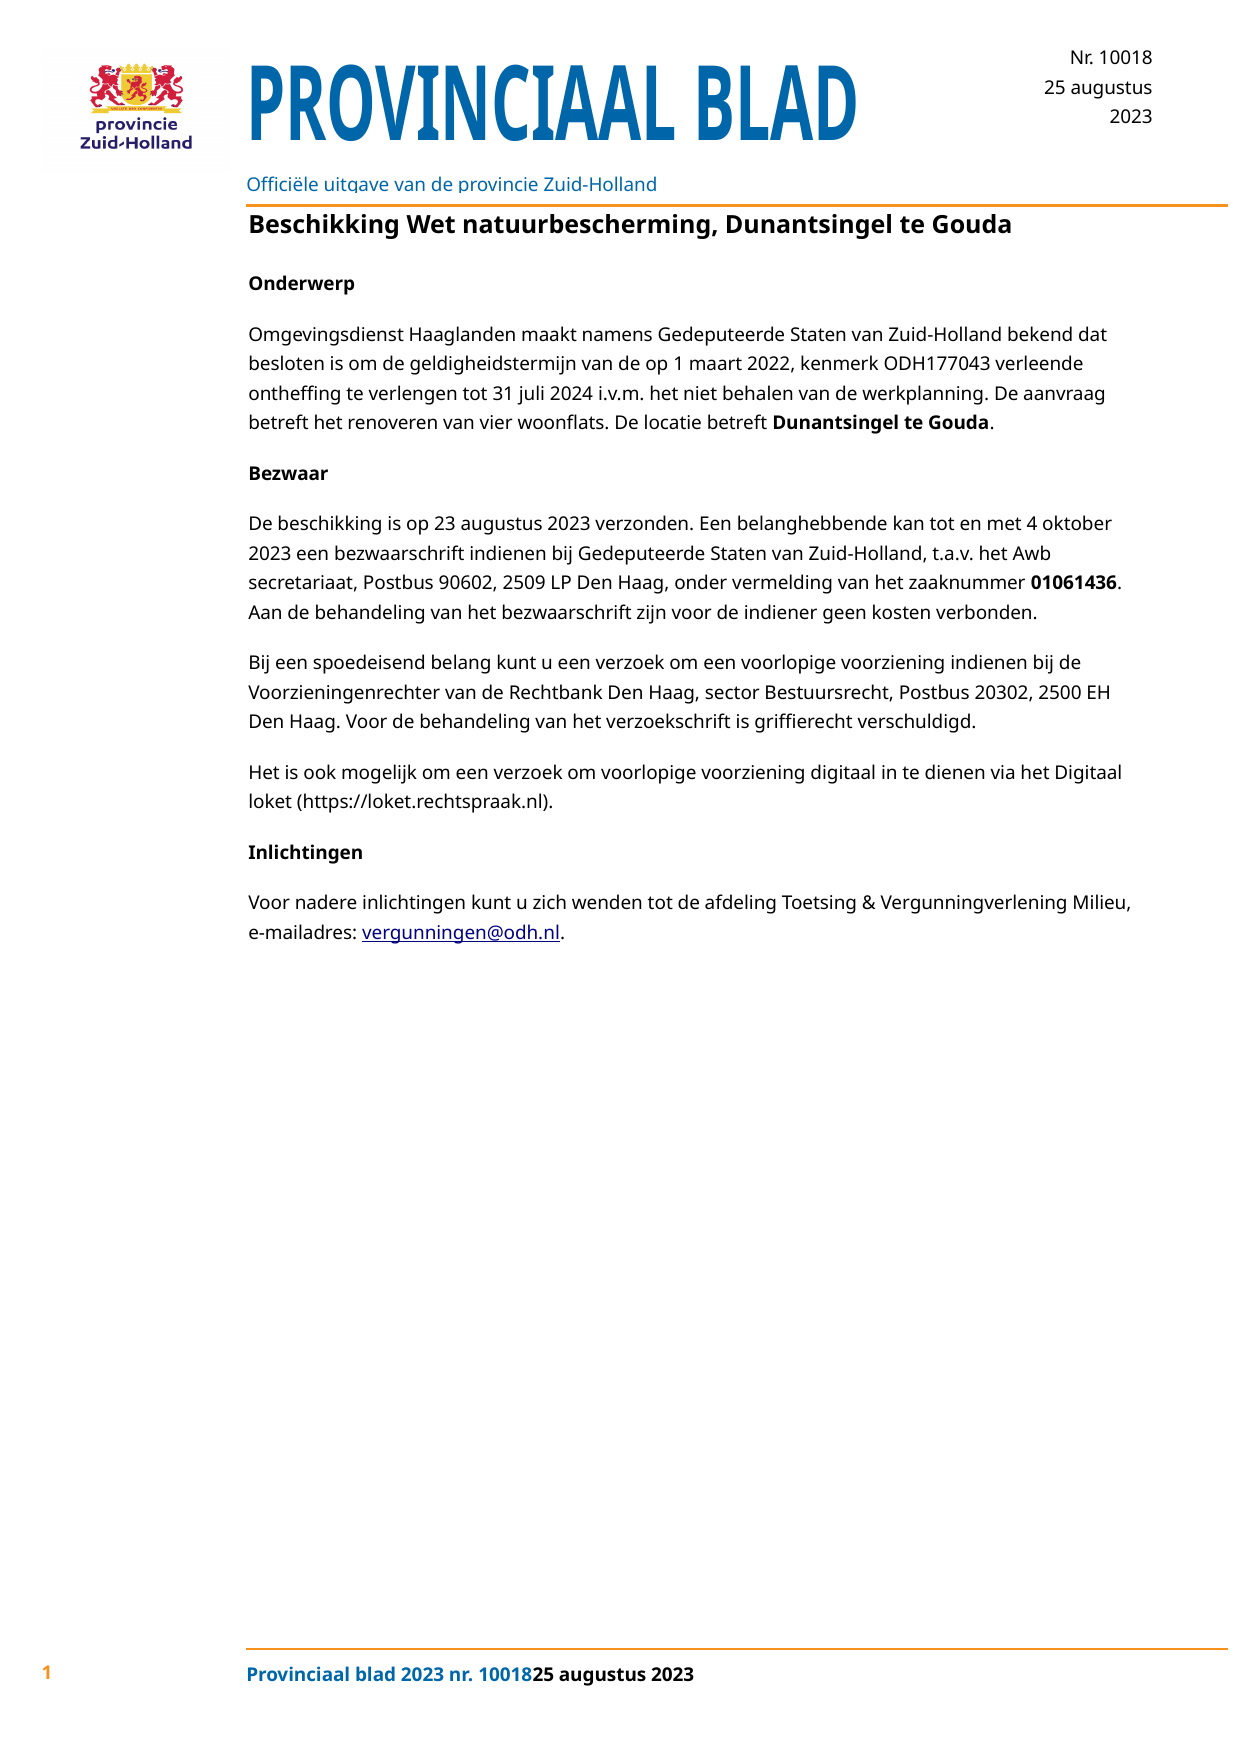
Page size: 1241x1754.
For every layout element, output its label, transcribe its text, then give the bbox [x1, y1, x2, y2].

picture [41, 47, 231, 172]
text Voor nadere inlichtingen kunt u zich wenden tot de afdeling Toetsing & Vergunningverlening Milieu, e-mailadres: vergunningen@odh.nl. [248, 889, 1152, 945]
text Onderwerp [248, 270, 1152, 296]
text Omgevingsdienst Haaglanden maakt namens Gedeputeerde Staten van Zuid-Holland bekend dat besloten is om de geldigheidstermijn van de op 1 maart 2022, kenmerk ODH177043 verleende ontheffing te verlengen tot 31 juli 2024 i.v.m. het niet behalen van de werkplanning. De aanvraag betreft het renoveren van vier woonflats. De locatie betreft Dunantsingel te Gouda. [248, 321, 1152, 435]
text Het is ook mogelijk om een verzoek om voorlopige voorziening digitaal in te dienen via het Digitaal loket (https://loket.rechtspraak.nl). [248, 759, 1152, 814]
text Beschikking Wet natuurbescherming, Dunantsingel te Gouda [248, 207, 1152, 241]
text Bezwaar [248, 460, 1152, 486]
text De beschikking is op 23 augustus 2023 verzonden. Een belanghebbende kan tot en met 4 oktober 2023 een bezwaarschrift indienen bij Gedeputeerde Staten van Zuid-Holland, t.a.v. het Awb secretariaat, Postbus 90602, 2509 LP Den Haag, onder vermelding van het zaaknummer 01061436. Aan de behandeling van het bezwaarschrift zijn voor de indiener geen kosten verbonden. [248, 510, 1152, 625]
text Bij een spoedeisend belang kunt u een verzoek om een voorlopige voorziening indienen bij de Voorzieningenrechter van de Rechtbank Den Haag, sector Bestuursrecht, Postbus 20302, 2500 EH Den Haag. Voor de behandeling van het verzoekschrift is griffierecht verschuldigd. [248, 649, 1152, 734]
text Inlichtingen [248, 839, 1152, 865]
